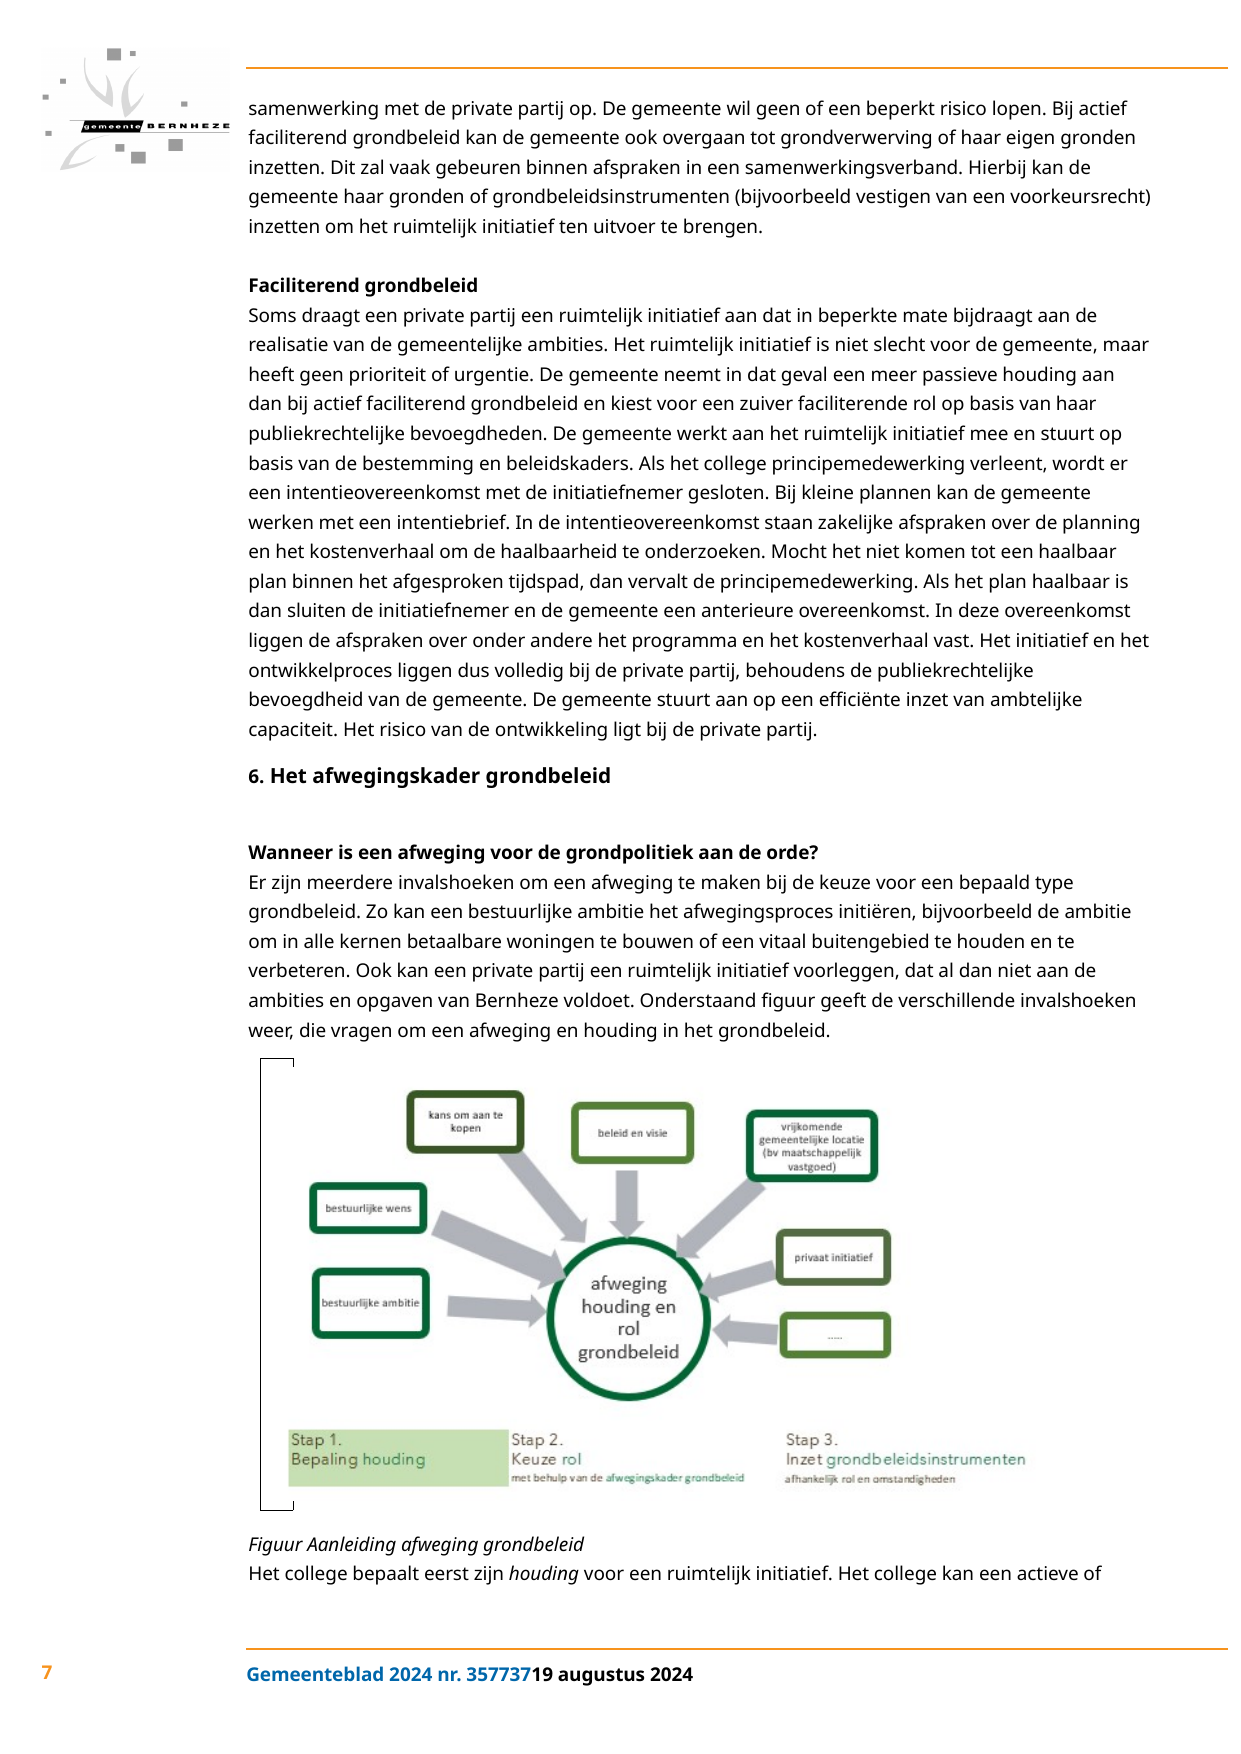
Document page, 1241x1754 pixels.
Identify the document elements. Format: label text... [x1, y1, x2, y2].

text Wanneer is een afweging voor de grondpolitiek aan de orde? [248, 839, 1152, 865]
picture [268, 1067, 1096, 1501]
text Soms draagt een private partij een ruimtelijk initiatief aan dat in beperkte mate bijdraagt aan de realisatie van de gemeentelijke ambities. Het ruimtelijk initiatief is niet slecht voor de gemeente, maar heeft geen prioriteit of urgentie. De gemeente neemt in dat geval een meer passieve houding aan dan bij actief faciliterend grondbeleid en kiest voor een zuiver faciliterende rol op basis van haar publiekrechtelijke bevoegdheden. De gemeente werkt aan het ruimtelijk initiatief mee en stuurt op basis van de bestemming en beleidskaders. Als het college principemedewerking verleent, wordt er een intentieovereenkomst met de initiatiefnemer gesloten. Bij kleine plannen kan de gemeente werken met een intentiebrief. In de intentieovereenkomst staan zakelijke afspraken over de planning en het kostenverhaal om de haalbaarheid te onderzoeken. Mocht het niet komen tot een haalbaar plan binnen het afgesproken tijdspad, dan vervalt de principemedewerking. Als het plan haalbaar is dan sluiten de initiatiefnemer en de gemeente een anterieure overeenkomst. In deze overeenkomst liggen de afspraken over onder andere het programma en het kostenverhaal vast. Het initiatief en het ontwikkelproces liggen dus volledig bij de private partij, behoudens de publiekrechtelijke bevoegdheid van de gemeente. De gemeente stuurt aan op een efficiënte inzet van ambtelijke capaciteit. Het risico van de ontwikkeling ligt bij de private partij. [248, 302, 1152, 742]
text samenwerking met de private partij op. De gemeente wil geen of een beperkt risico lopen. Bij actief faciliterend grondbeleid kan de gemeente ook overgaan tot grondverwerving of haar eigen gronden inzetten. Dit zal vaak gebeuren binnen afspraken in een samenwerkingsverband. Hierbij kan de gemeente haar gronden of grondbeleidsinstrumenten (bijvoorbeeld vestigen van een voorkeursrecht) inzetten om het ruimtelijk initiatief ten uitvoer te brengen. [248, 95, 1152, 239]
text Er zijn meerdere invalshoeken om een afweging te maken bij de keuze voor een bepaald type grondbeleid. Zo kan een bestuurlijke ambitie het afwegingsproces initiëren, bijvoorbeeld de ambitie om in alle kernen betaalbare woningen te bouwen of een vitaal buitengebied te houden en te verbeteren. Ook kan een private partij een ruimtelijk initiatief voorleggen, dat al dan niet aan de ambities en opgaven van Bernheze voldoet. Onderstaand figuur geeft de verschillende invalshoeken weer, die vragen om een afweging en houding in het grondbeleid. [248, 869, 1152, 1043]
text Faciliterend grondbeleid [248, 272, 1152, 298]
text Het college bepaalt eerst zijn houding voor een ruimtelijk initiatief. Het college kan een actieve of [248, 1561, 1152, 1586]
picture [41, 47, 231, 172]
text 6. Het afwegingskader grondbeleid [248, 762, 1152, 790]
text Figuur Aanleiding afweging grondbeleid [248, 1531, 1152, 1557]
